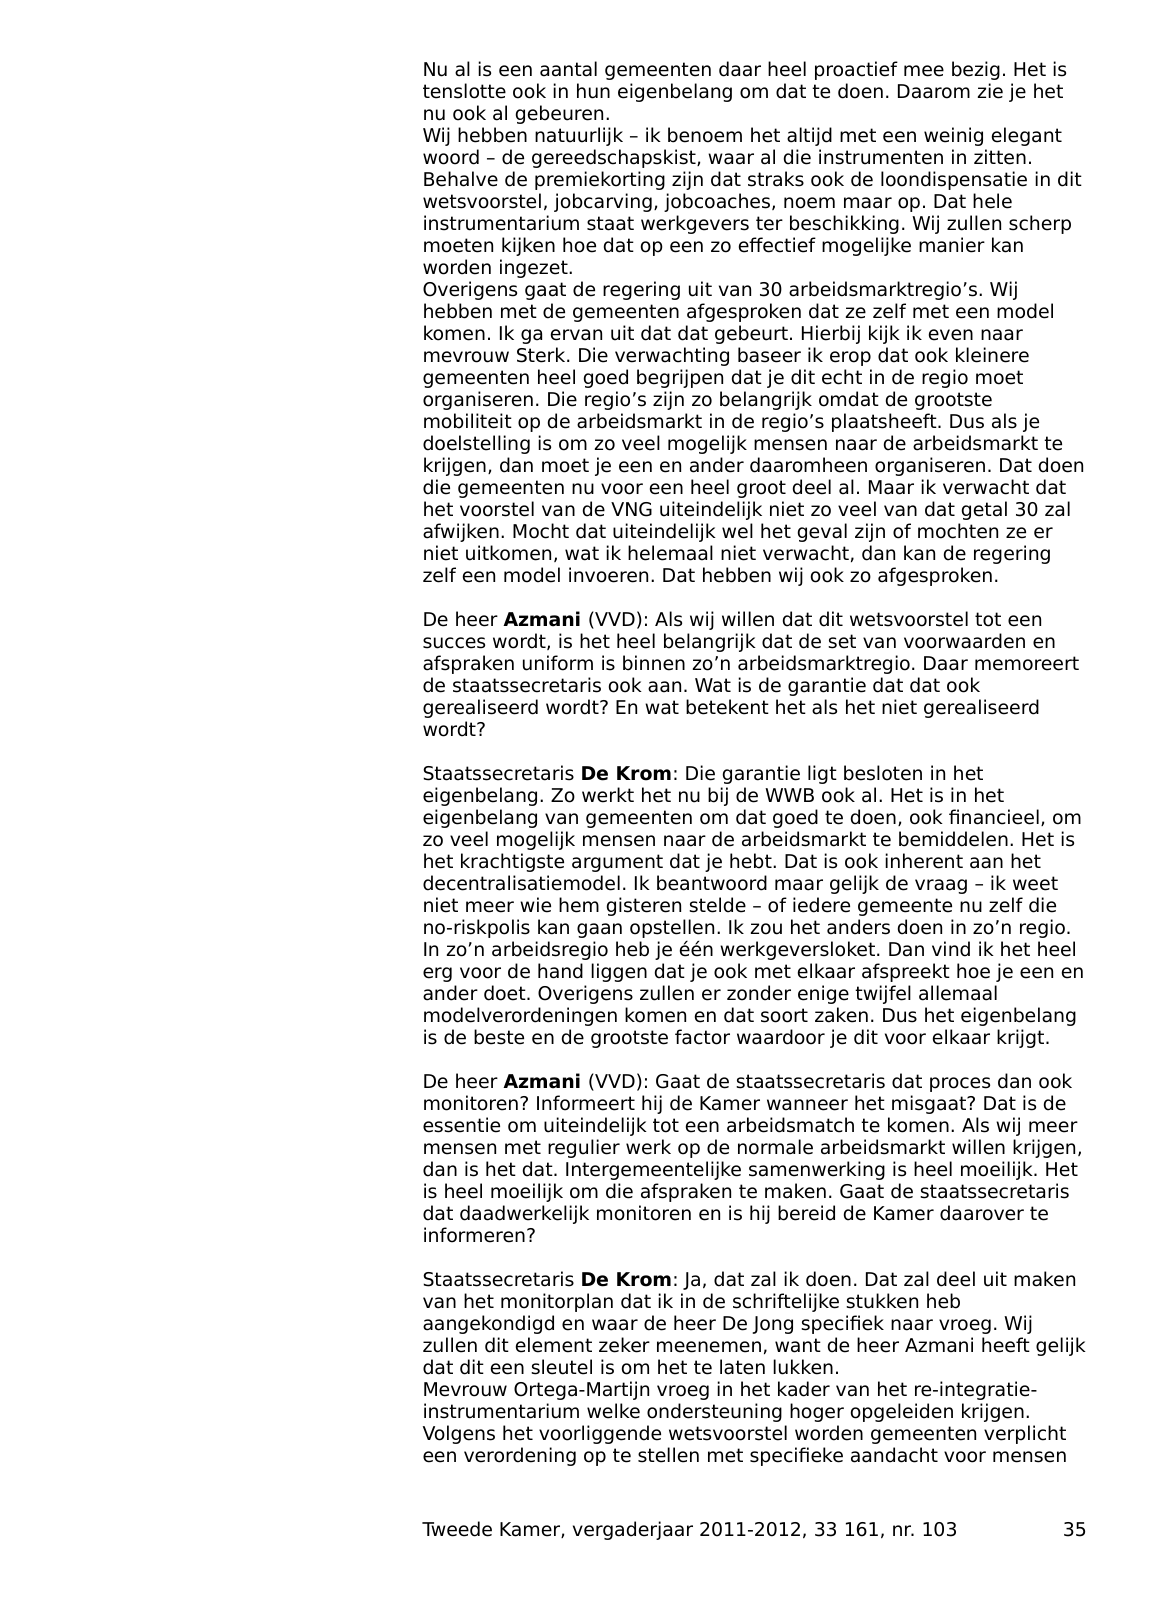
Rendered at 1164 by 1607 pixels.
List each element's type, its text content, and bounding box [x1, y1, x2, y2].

text De heer Azmani (VVD): Gaat de staatssecretaris dat proces dan ook monitoren? Informeert hij de Kamer wanneer het misgaat? Dat is de essentie om uiteindelijk tot een arbeidsmatch te komen. Als wij meer mensen met regulier werk op de normale arbeidsmarkt willen krijgen, dan is het dat. Intergemeentelijke samenwerking is heel moeilijk. Het is heel moeilijk om die afspraken te maken. Gaat de staatssecretaris dat daadwerkelijk monitoren en is hij bereid de Kamer daarover te informeren? [422, 1071, 1087, 1247]
text Staatssecretaris De Krom: Die garantie ligt besloten in het eigenbelang. Zo werkt het nu bij de WWB ook al. Het is in het eigenbelang van gemeenten om dat goed te doen, ook financieel, om zo veel mogelijk mensen naar de arbeidsmarkt te bemiddelen. Het is het krachtigste argument dat je hebt. Dat is ook inherent aan het decentralisatiemodel. Ik beantwoord maar gelijk de vraag – ik weet niet meer wie hem gisteren stelde – of iedere gemeente nu zelf die no-riskpolis kan gaan opstellen. Ik zou het anders doen in zo’n regio. In zo’n arbeidsregio heb je één werkgeversloket. Dan vind ik het heel erg voor de hand liggen dat je ook met elkaar afspreekt hoe je een en ander doet. Overigens zullen er zonder enige twijfel allemaal modelverordeningen komen en dat soort zaken. Dus het eigenbelang is de beste en de grootste factor waardoor je dit voor elkaar krijgt. [422, 763, 1087, 1048]
text De heer Azmani (VVD): Als wij willen dat dit wetsvoorstel tot een succes wordt, is het heel belangrijk dat de set van voorwaarden en afspraken uniform is binnen zo’n arbeidsmarktregio. Daar memoreert de staatssecretaris ook aan. Wat is de garantie dat dat ook gerealiseerd wordt? En wat betekent het als het niet gerealiseerd wordt? [422, 609, 1087, 741]
text Mevrouw Ortega-Martijn vroeg in het kader van het re-integratie-instrumentarium welke ondersteuning hoger opgeleiden krijgen. Volgens het voorliggende wetsvoorstel worden gemeenten verplicht een verordening op te stellen met specifieke aandacht voor mensen [422, 1379, 1087, 1467]
text Staatssecretaris De Krom: Ja, dat zal ik doen. Dat zal deel uit maken van het monitorplan dat ik in de schriftelijke stukken heb aangekondigd en waar de heer De Jong specifiek naar vroeg. Wij zullen dit element zeker meenemen, want de heer Azmani heeft gelijk dat dit een sleutel is om het te laten lukken. [422, 1269, 1087, 1379]
text Nu al is een aantal gemeenten daar heel proactief mee bezig. Het is tenslotte ook in hun eigenbelang om dat te doen. Daarom zie je het nu ook al gebeuren. [422, 59, 1087, 125]
text Overigens gaat de regering uit van 30 arbeidsmarktregio’s. Wij hebben met de gemeenten afgesproken dat ze zelf met een model komen. Ik ga ervan uit dat dat gebeurt. Hierbij kijk ik even naar mevrouw Sterk. Die verwachting baseer ik erop dat ook kleinere gemeenten heel goed begrijpen dat je dit echt in de regio moet organiseren. Die regio’s zijn zo belangrijk omdat de grootste mobiliteit op de arbeidsmarkt in de regio’s plaatsheeft. Dus als je doelstelling is om zo veel mogelijk mensen naar de arbeidsmarkt te krijgen, dan moet je een en ander daaromheen organiseren. Dat doen die gemeenten nu voor een heel groot deel al. Maar ik verwacht dat het voorstel van de VNG uiteindelijk niet zo veel van dat getal 30 zal afwijken. Mocht dat uiteindelijk wel het geval zijn of mochten ze er niet uitkomen, wat ik helemaal niet verwacht, dan kan de regering zelf een model invoeren. Dat hebben wij ook zo afgesproken. [422, 279, 1087, 587]
text Wij hebben natuurlijk – ik benoem het altijd met een weinig elegant woord – de gereedschapskist, waar al die instrumenten in zitten. Behalve de premiekorting zijn dat straks ook de loondispensatie in dit wetsvoorstel, jobcarving, jobcoaches, noem maar op. Dat hele instrumentarium staat werkgevers ter beschikking. Wij zullen scherp moeten kijken hoe dat op een zo effectief mogelijke manier kan worden ingezet. [422, 125, 1087, 279]
